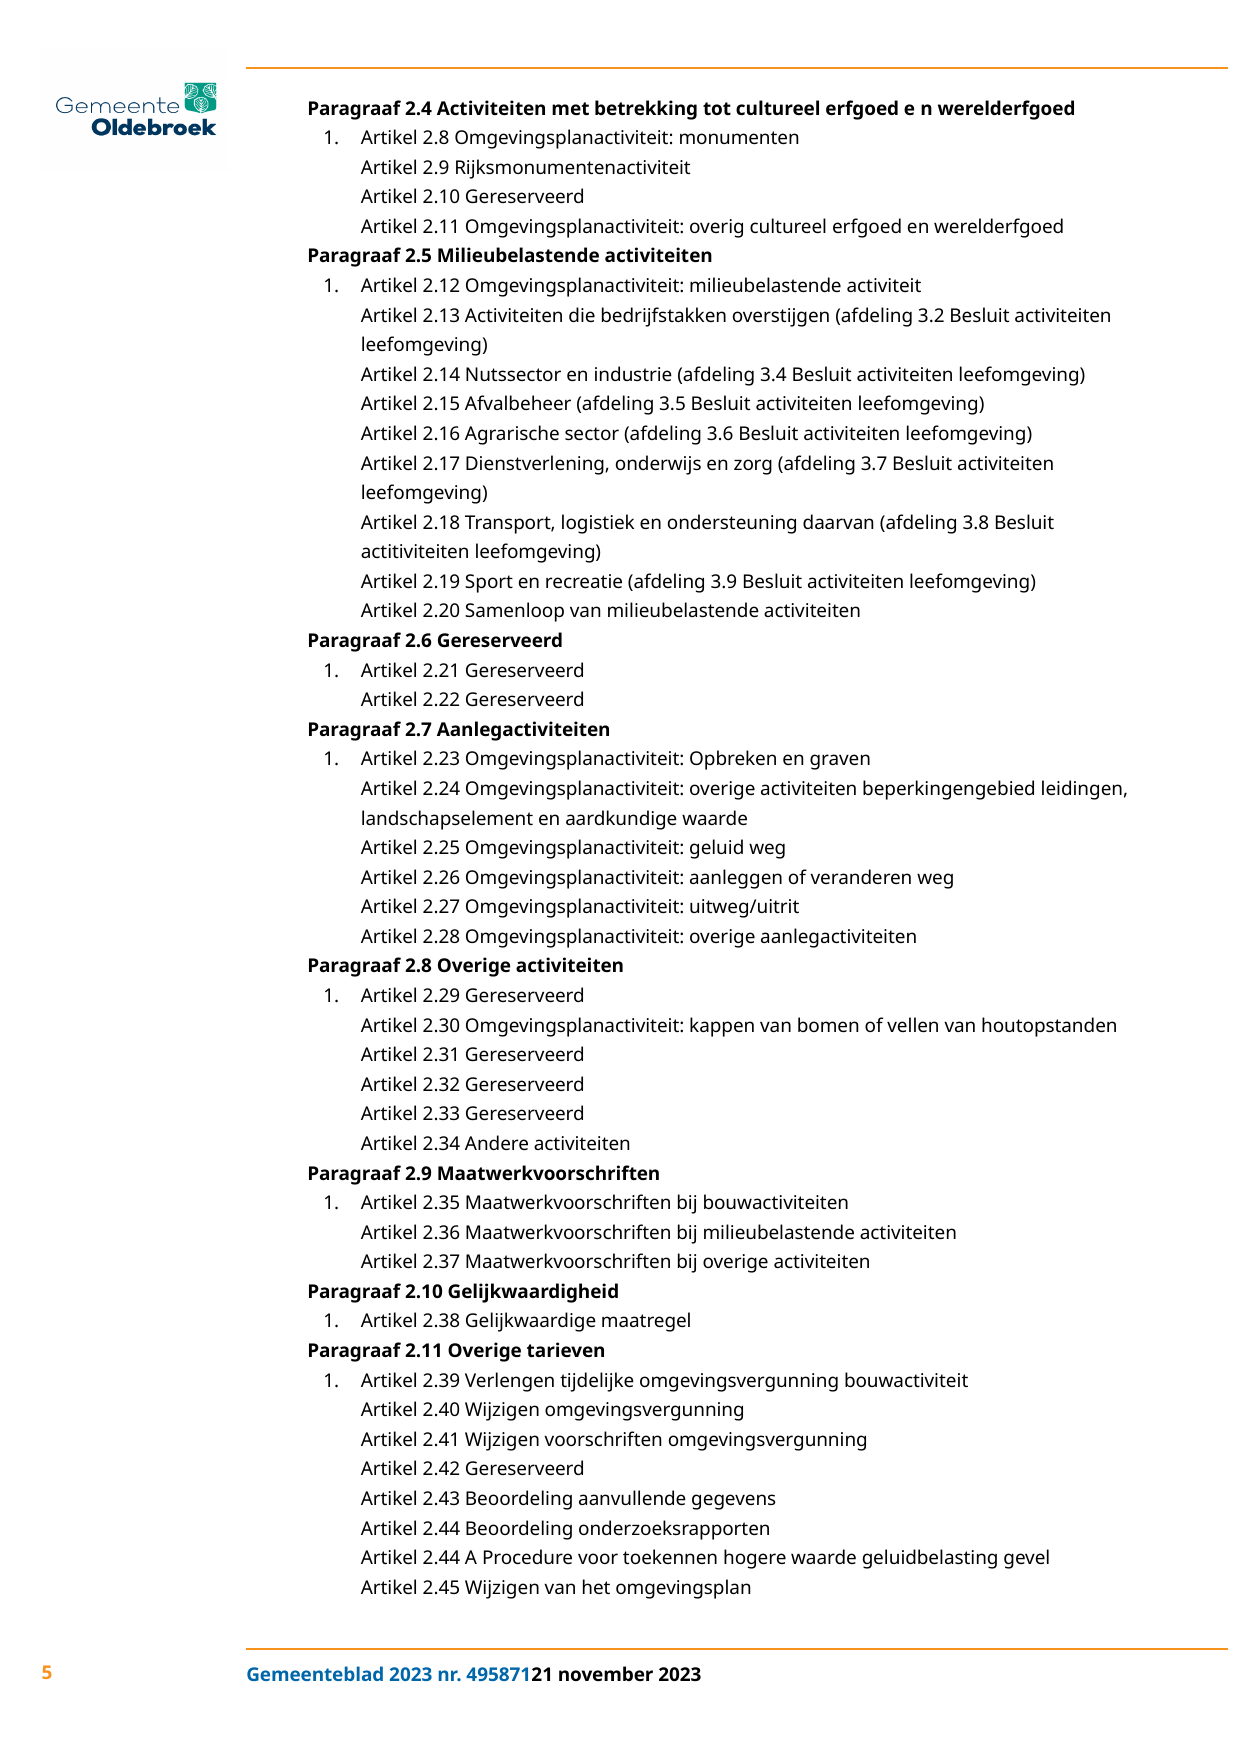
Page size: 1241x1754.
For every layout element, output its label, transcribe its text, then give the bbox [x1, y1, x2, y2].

list Artikel 2.26 Omgevingsplanactiviteit: aanleggen of veranderen weg [323, 864, 1152, 890]
list Artikel 2.39 Verlengen tijdelijke omgevingsvergunning bouwactiviteit [323, 1367, 1152, 1393]
list Artikel 2.16 Agrarische sector (afdeling 3.6 Besluit activiteiten leefomgeving) [323, 420, 1152, 446]
list Artikel 2.44 Beoordeling onderzoeksrapporten [323, 1515, 1152, 1541]
list Paragraaf 2.6 Gereserveerd [248, 627, 1152, 653]
list Artikel 2.21 Gereserveerd [323, 657, 1152, 683]
list Artikel 2.41 Wijzigen voorschriften omgevingsvergunning [323, 1426, 1152, 1452]
list Paragraaf 2.4 Activiteiten met betrekking tot cultureel erfgoed e n werelderfgoed [248, 95, 1152, 121]
list Artikel 2.24 Omgevingsplanactiviteit: overige activiteiten beperkingengebied leidingen, landschapselement en aardkundige waarde [323, 775, 1152, 831]
list Paragraaf 2.11 Overige tarieven [248, 1337, 1152, 1363]
list Paragraaf 2.10 Gelijkwaardigheid [248, 1278, 1152, 1304]
list Artikel 2.28 Omgevingsplanactiviteit: overige aanlegactiviteiten [323, 923, 1152, 949]
list Artikel 2.29 Gereserveerd [323, 982, 1152, 1008]
list Artikel 2.35 Maatwerkvoorschriften bij bouwactiviteiten [323, 1189, 1152, 1215]
list Artikel 2.9 Rijksmonumentenactiviteit [323, 154, 1152, 180]
list Artikel 2.40 Wijzigen omgevingsvergunning [323, 1396, 1152, 1422]
list Paragraaf 2.5 Milieubelastende activiteiten [248, 243, 1152, 268]
list Artikel 2.8 Omgevingsplanactiviteit: monumenten [323, 124, 1152, 150]
list Artikel 2.12 Omgevingsplanactiviteit: milieubelastende activiteit [323, 272, 1152, 298]
list Artikel 2.15 Afvalbeheer (afdeling 3.5 Besluit activiteiten leefomgeving) [323, 391, 1152, 416]
list Artikel 2.27 Omgevingsplanactiviteit: uitweg/uitrit [323, 893, 1152, 919]
list Artikel 2.22 Gereserveerd [323, 686, 1152, 712]
list Artikel 2.30 Omgevingsplanactiviteit: kappen van bomen of vellen van houtopstanden [323, 1012, 1152, 1038]
list Artikel 2.34 Andere activiteiten [323, 1130, 1152, 1156]
picture [41, 47, 231, 172]
list Paragraaf 2.8 Overige activiteiten [248, 953, 1152, 978]
list Artikel 2.17 Dienstverlening, onderwijs en zorg (afdeling 3.7 Besluit activiteiten leefomgeving) [323, 450, 1152, 505]
list Artikel 2.38 Gelijkwaardige maatregel [323, 1308, 1152, 1333]
list Artikel 2.23 Omgevingsplanactiviteit: Opbreken en graven [323, 746, 1152, 771]
list Paragraaf 2.9 Maatwerkvoorschriften [248, 1160, 1152, 1186]
list Artikel 2.37 Maatwerkvoorschriften bij overige activiteiten [323, 1248, 1152, 1274]
list Artikel 2.25 Omgevingsplanactiviteit: geluid weg [323, 834, 1152, 860]
list Artikel 2.11 Omgevingsplanactiviteit: overig cultureel erfgoed en werelderfgoed [323, 213, 1152, 239]
list Artikel 2.19 Sport en recreatie (afdeling 3.9 Besluit activiteiten leefomgeving) [323, 568, 1152, 594]
list Artikel 2.31 Gereserveerd [323, 1041, 1152, 1067]
list Artikel 2.33 Gereserveerd [323, 1101, 1152, 1126]
list Artikel 2.45 Wijzigen van het omgevingsplan [323, 1574, 1152, 1600]
list Artikel 2.43 Beoordeling aanvullende gegevens [323, 1485, 1152, 1511]
list Artikel 2.20 Samenloop van milieubelastende activiteiten [323, 598, 1152, 623]
list Artikel 2.32 Gereserveerd [323, 1071, 1152, 1097]
list Artikel 2.14 Nutssector en industrie (afdeling 3.4 Besluit activiteiten leefomgeving) [323, 361, 1152, 387]
list Artikel 2.10 Gereserveerd [323, 183, 1152, 209]
list Artikel 2.44 A Procedure voor toekennen hogere waarde geluidbelasting gevel [323, 1544, 1152, 1570]
list Artikel 2.42 Gereserveerd [323, 1456, 1152, 1481]
list Artikel 2.13 Activiteiten die bedrijfstakken overstijgen (afdeling 3.2 Besluit activiteiten leefomgeving) [323, 302, 1152, 357]
list Artikel 2.18 Transport, logistiek en ondersteuning daarvan (afdeling 3.8 Besluit actitiviteiten leefomgeving) [323, 509, 1152, 564]
list Paragraaf 2.7 Aanlegactiviteiten [248, 716, 1152, 742]
list Artikel 2.36 Maatwerkvoorschriften bij milieubelastende activiteiten [323, 1219, 1152, 1245]
